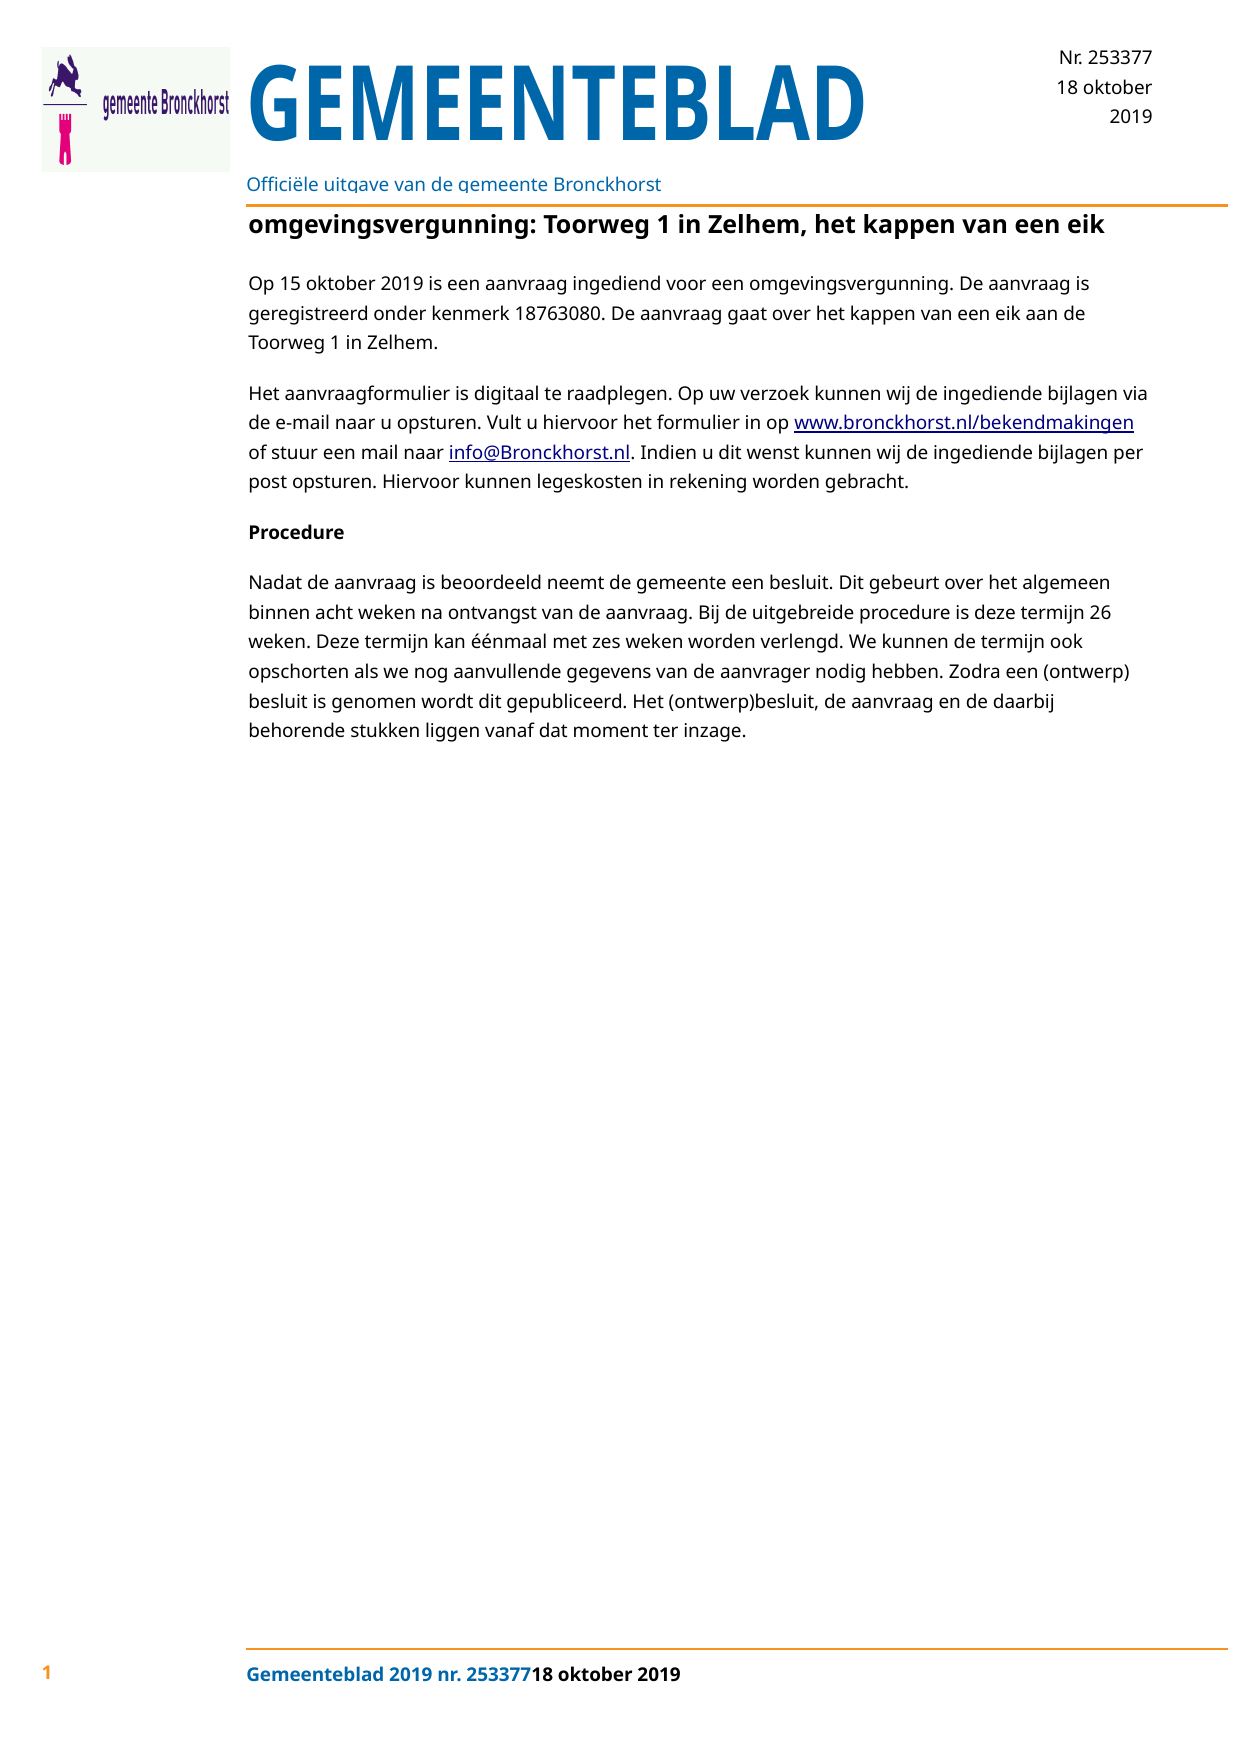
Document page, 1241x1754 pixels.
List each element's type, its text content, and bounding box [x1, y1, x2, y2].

text Nadat de aanvraag is beoordeeld neemt de gemeente een besluit. Dit gebeurt over het algemeen binnen acht weken na ontvangst van de aanvraag. Bij de uitgebreide procedure is deze termijn 26 weken. Deze termijn kan éénmaal met zes weken worden verlengd. We kunnen de termijn ook opschorten als we nog aanvullende gegevens van de aanvrager nodig hebben. Zodra een (ontwerp) besluit is genomen wordt dit gepubliceerd. Het (ontwerp)besluit, de aanvraag en de daarbij behorende stukken liggen vanaf dat moment ter inzage. [248, 569, 1152, 743]
text Procedure [248, 519, 1152, 545]
text omgevingsvergunning: Toorweg 1 in Zelhem, het kappen van een eik [248, 207, 1152, 241]
text Op 15 oktober 2019 is een aanvraag ingediend voor een omgevingsvergunning. De aanvraag is geregistreerd onder kenmerk 18763080. De aanvraag gaat over het kappen van een eik aan de Toorweg 1 in Zelhem. [248, 270, 1152, 355]
text Het aanvraagformulier is digitaal te raadplegen. Op uw verzoek kunnen wij de ingediende bijlagen via de e-mail naar u opsturen. Vult u hiervoor het formulier in op www.bronckhorst.nl/bekendmakingen of stuur een mail naar info@Bronckhorst.nl. Indien u dit wenst kunnen wij de ingediende bijlagen per post opsturen. Hiervoor kunnen legeskosten in rekening worden gebracht. [248, 380, 1152, 494]
picture [41, 47, 231, 172]
